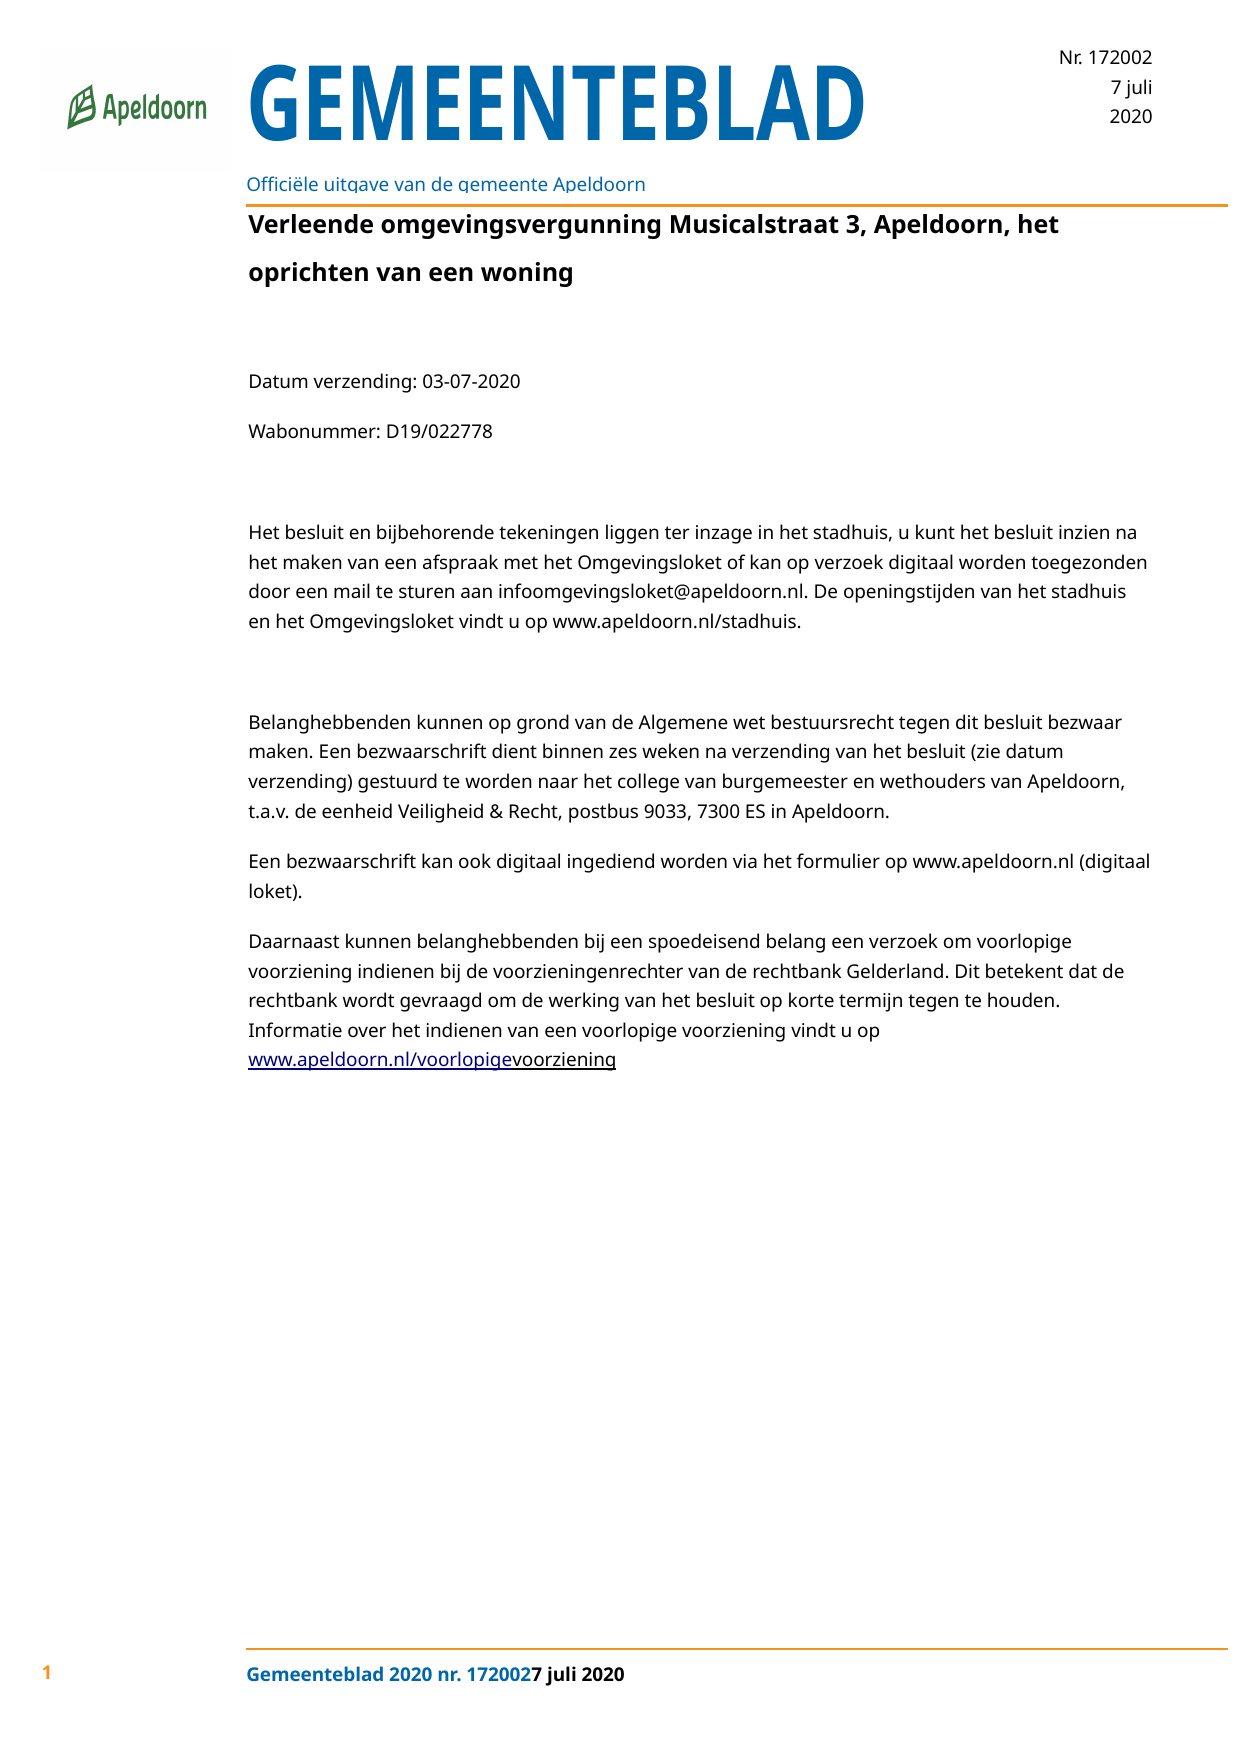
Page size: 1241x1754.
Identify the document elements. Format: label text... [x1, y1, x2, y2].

picture [41, 47, 231, 172]
text Daarnaast kunnen belanghebbenden bij een spoedeisend belang een verzoek om voorlopige voorziening indienen bij de voorzieningenrechter van de rechtbank Gelderland. Dit betekent dat de rechtbank wordt gevraagd om de werking van het besluit op korte termijn tegen te houden. Informatie over het indienen van een voorlopige voorziening vindt u op www.apeldoorn.nl/voorlopigevoorziening [248, 928, 1152, 1072]
text Datum verzending: 03-07-2020 [248, 368, 1152, 394]
text Wabonummer: D19/022778 [248, 419, 1152, 444]
text Een bezwaarschrift kan ook digitaal ingediend worden via het formulier op www.apeldoorn.nl (digitaal loket). [248, 848, 1152, 904]
text Het besluit en bijbehorende tekeningen liggen ter inzage in het stadhuis, u kunt het besluit inzien na het maken van een afspraak met het Omgevingsloket of kan op verzoek digitaal worden toegezonden door een mail te sturen aan infoomgevingsloket@apeldoorn.nl. De openingstijden van het stadhuis en het Omgevingsloket vindt u op www.apeldoorn.nl/stadhuis. [248, 519, 1152, 634]
text Belanghebbenden kunnen op grond van de Algemene wet bestuursrecht tegen dit besluit bezwaar maken. Een bezwaarschrift dient binnen zes weken na verzending van het besluit (zie datum verzending) gestuurd te worden naar het college van burgemeester en wethouders van Apeldoorn, t.a.v. de eenheid Veiligheid & Recht, postbus 9033, 7300 ES in Apeldoorn. [248, 709, 1152, 824]
text Verleende omgevingsvergunning Musicalstraat 3, Apeldoorn, het oprichten van een woning [248, 207, 1152, 288]
